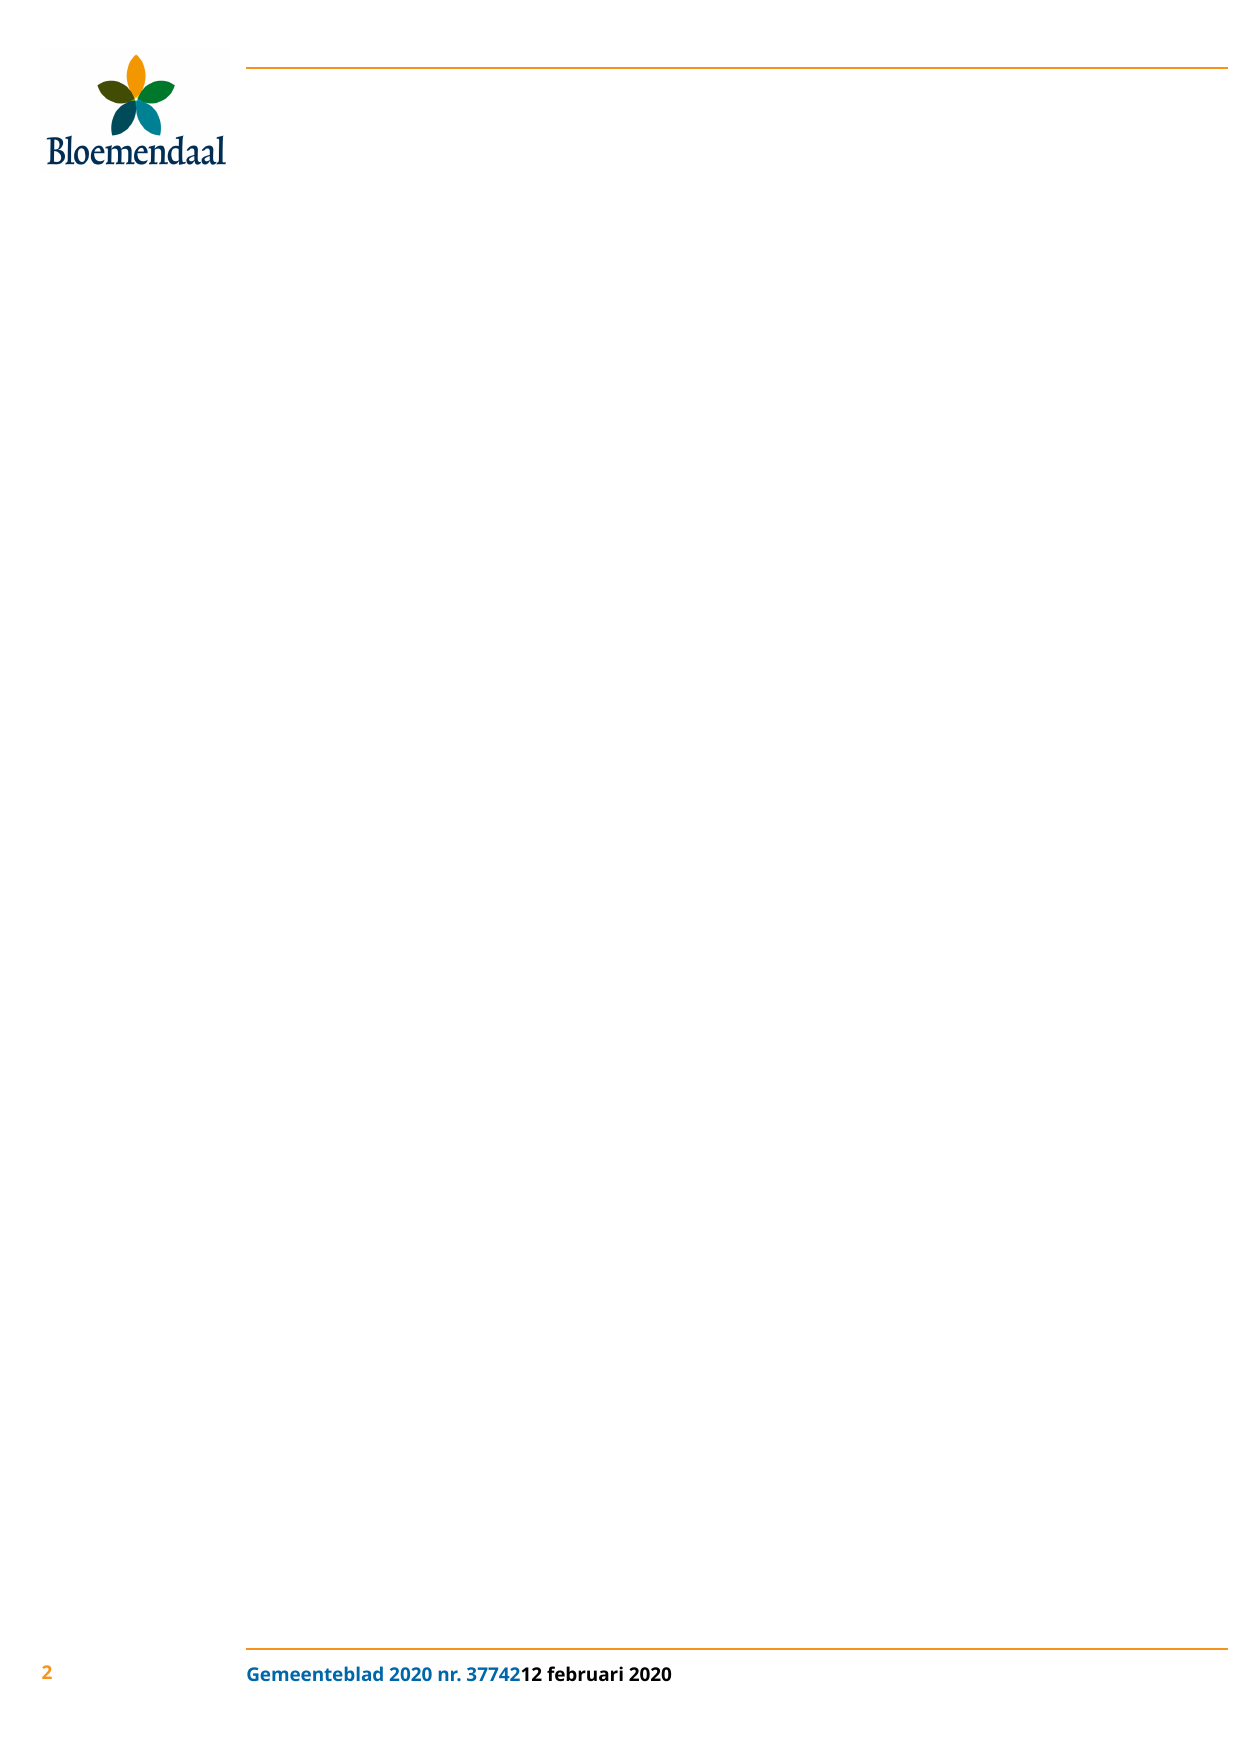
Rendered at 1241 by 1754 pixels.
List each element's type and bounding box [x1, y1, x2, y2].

picture [41, 47, 231, 172]
